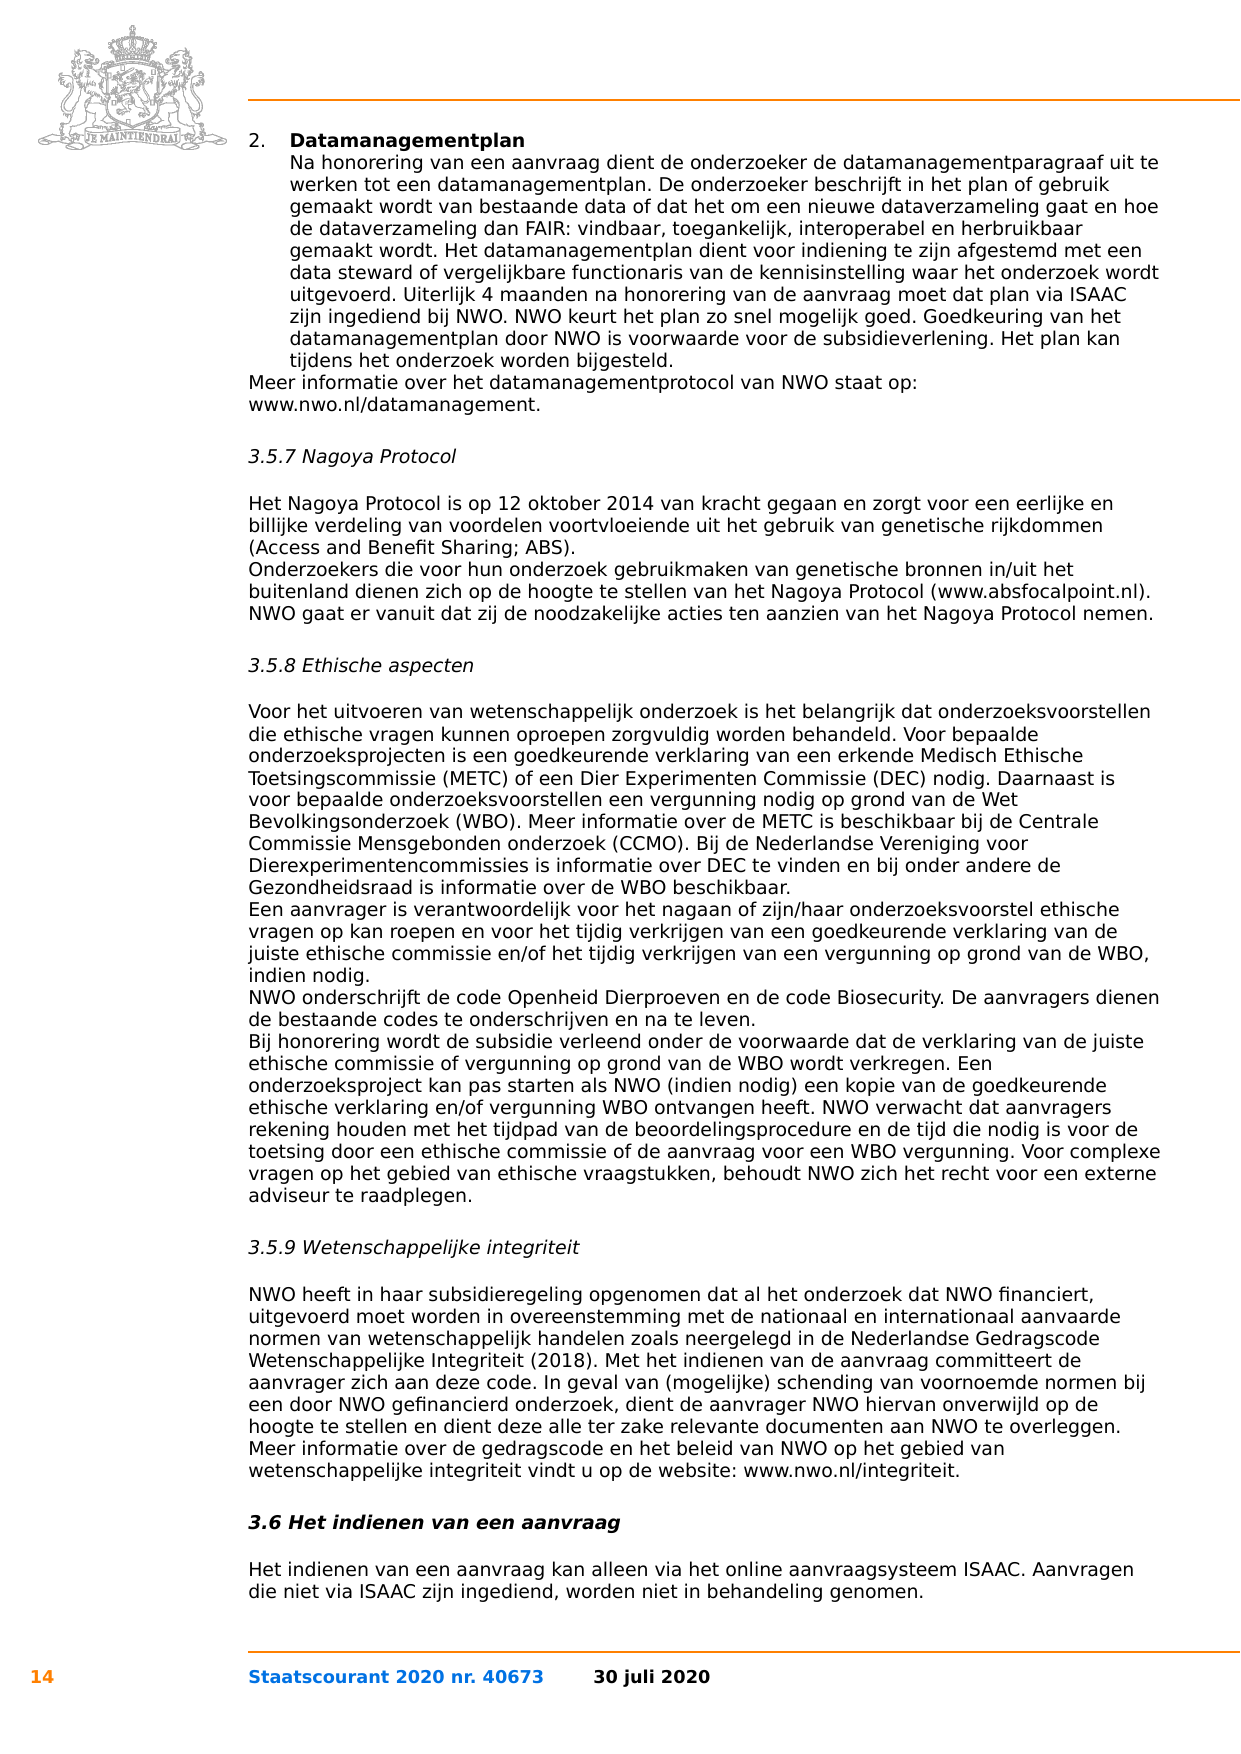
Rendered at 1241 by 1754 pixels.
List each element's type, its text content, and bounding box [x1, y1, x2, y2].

text Een aanvrager is verantwoordelijk voor het nagaan of zijn/haar onderzoeksvoorstel ethische vragen op kan roepen en voor het tijdig verkrijgen van een goedkeurende verklaring van de juiste ethische commissie en/of het tijdig verkrijgen van een vergunning op grond van de WBO, indien nodig. [248, 899, 1163, 987]
text Na honorering van een aanvraag dient de onderzoeker de datamanagementparagraaf uit te werken tot een datamanagementplan. De onderzoeker beschrijft in het plan of gebruik gemaakt wordt van bestaande data of dat het om een nieuwe dataverzameling gaat en hoe de dataverzameling dan FAIR: vindbaar, toegankelijk, interoperabel en herbruikbaar gemaakt wordt. Het datamanagementplan dient voor indiening te zijn afgestemd met een data steward of vergelijkbare functionaris van de kennisinstelling waar het onderzoek wordt uitgevoerd. Uiterlijk 4 maanden na honorering van de aanvraag moet dat plan via ISAAC zijn ingediend bij NWO. NWO keurt het plan zo snel mogelijk goed. Goedkeuring van het datamanagementplan door NWO is voorwaarde voor de subsidieverlening. Het plan kan tijdens het onderzoek worden bijgesteld. [289, 152, 1163, 372]
text Voor het uitvoeren van wetenschappelijk onderzoek is het belangrijk dat onderzoeksvoorstellen die ethische vragen kunnen oproepen zorgvuldig worden behandeld. Voor bepaalde onderzoeksprojecten is een goedkeurende verklaring van een erkende Medisch Ethische Toetsingscommissie (METC) of een Dier Experimenten Commissie (DEC) nodig. Daarnaast is voor bepaalde onderzoeksvoorstellen een vergunning nodig op grond van de Wet Bevolkingsonderzoek (WBO). Meer informatie over de METC is beschikbaar bij de Centrale Commissie Mensgebonden onderzoek (CCMO). Bij de Nederlandse Vereniging voor Dierexperimentencommissies is informatie over DEC te vinden en bij onder andere de Gezondheidsraad is informatie over de WBO beschikbaar. [248, 701, 1163, 899]
subtitle 3.5.8 Ethische aspecten [248, 654, 1163, 676]
text Meer informatie over het datamanagementprotocol van NWO staat op: www.nwo.nl/datamanagement. [248, 372, 1163, 416]
text Bij honorering wordt de subsidie verleend onder de voorwaarde dat de verklaring van de juiste ethische commissie of vergunning op grond van de WBO wordt verkregen. Een onderzoeksproject kan pas starten als NWO (indien nodig) een kopie van de goedkeurende ethische verklaring en/of vergunning WBO ontvangen heeft. NWO verwacht dat aanvragers rekening houden met het tijdpad van de beoordelingsprocedure en de tijd die nodig is voor de toetsing door een ethische commissie of de aanvraag voor een WBO vergunning. Voor complexe vragen op het gebied van ethische vraagstukken, behoudt NWO zich het recht voor een externe adviseur te raadplegen. [248, 1031, 1163, 1207]
picture [38, 25, 227, 150]
text 2. Datamanagementplan [248, 130, 1163, 152]
subtitle 3.5.7 Nagoya Protocol [248, 446, 1163, 468]
subtitle 3.5.9 Wetenschappelijke integriteit [248, 1237, 1163, 1259]
subtitle 3.6 Het indienen van een aanvraag [248, 1512, 1163, 1534]
text Het Nagoya Protocol is op 12 oktober 2014 van kracht gegaan en zorgt voor een eerlijke en billijke verdeling van voordelen voortvloeiende uit het gebruik van genetische rijkdommen (Access and Benefit Sharing; ABS). [248, 493, 1163, 558]
text NWO heeft in haar subsidieregeling opgenomen dat al het onderzoek dat NWO financiert, uitgevoerd moet worden in overeenstemming met de nationaal en internationaal aanvaarde normen van wetenschappelijk handelen zoals neergelegd in de Nederlandse Gedragscode Wetenschappelijke Integriteit (2018). Met het indienen van de aanvraag committeert de aanvrager zich aan deze code. In geval van (mogelijke) schending van voornoemde normen bij een door NWO gefinancierd onderzoek, dient de aanvrager NWO hiervan onverwijld op de hoogte te stellen en dient deze alle ter zake relevante documenten aan NWO te overleggen. Meer informatie over de gedragscode en het beleid van NWO op het gebied van wetenschappelijke integriteit vindt u op de website: www.nwo.nl/integriteit. [248, 1284, 1163, 1482]
text NWO onderschrijft de code Openheid Dierproeven en de code Biosecurity. De aanvragers dienen de bestaande codes te onderschrijven en na te leven. [248, 987, 1163, 1031]
text Onderzoekers die voor hun onderzoek gebruikmaken van genetische bronnen in/uit het buitenland dienen zich op de hoogte te stellen van het Nagoya Protocol (www.absfocalpoint.nl). NWO gaat er vanuit dat zij de noodzakelijke acties ten aanzien van het Nagoya Protocol nemen. [248, 558, 1163, 624]
text Het indienen van een aanvraag kan alleen via het online aanvraagsysteem ISAAC. Aanvragen die niet via ISAAC zijn ingediend, worden niet in behandeling genomen. [248, 1559, 1163, 1603]
